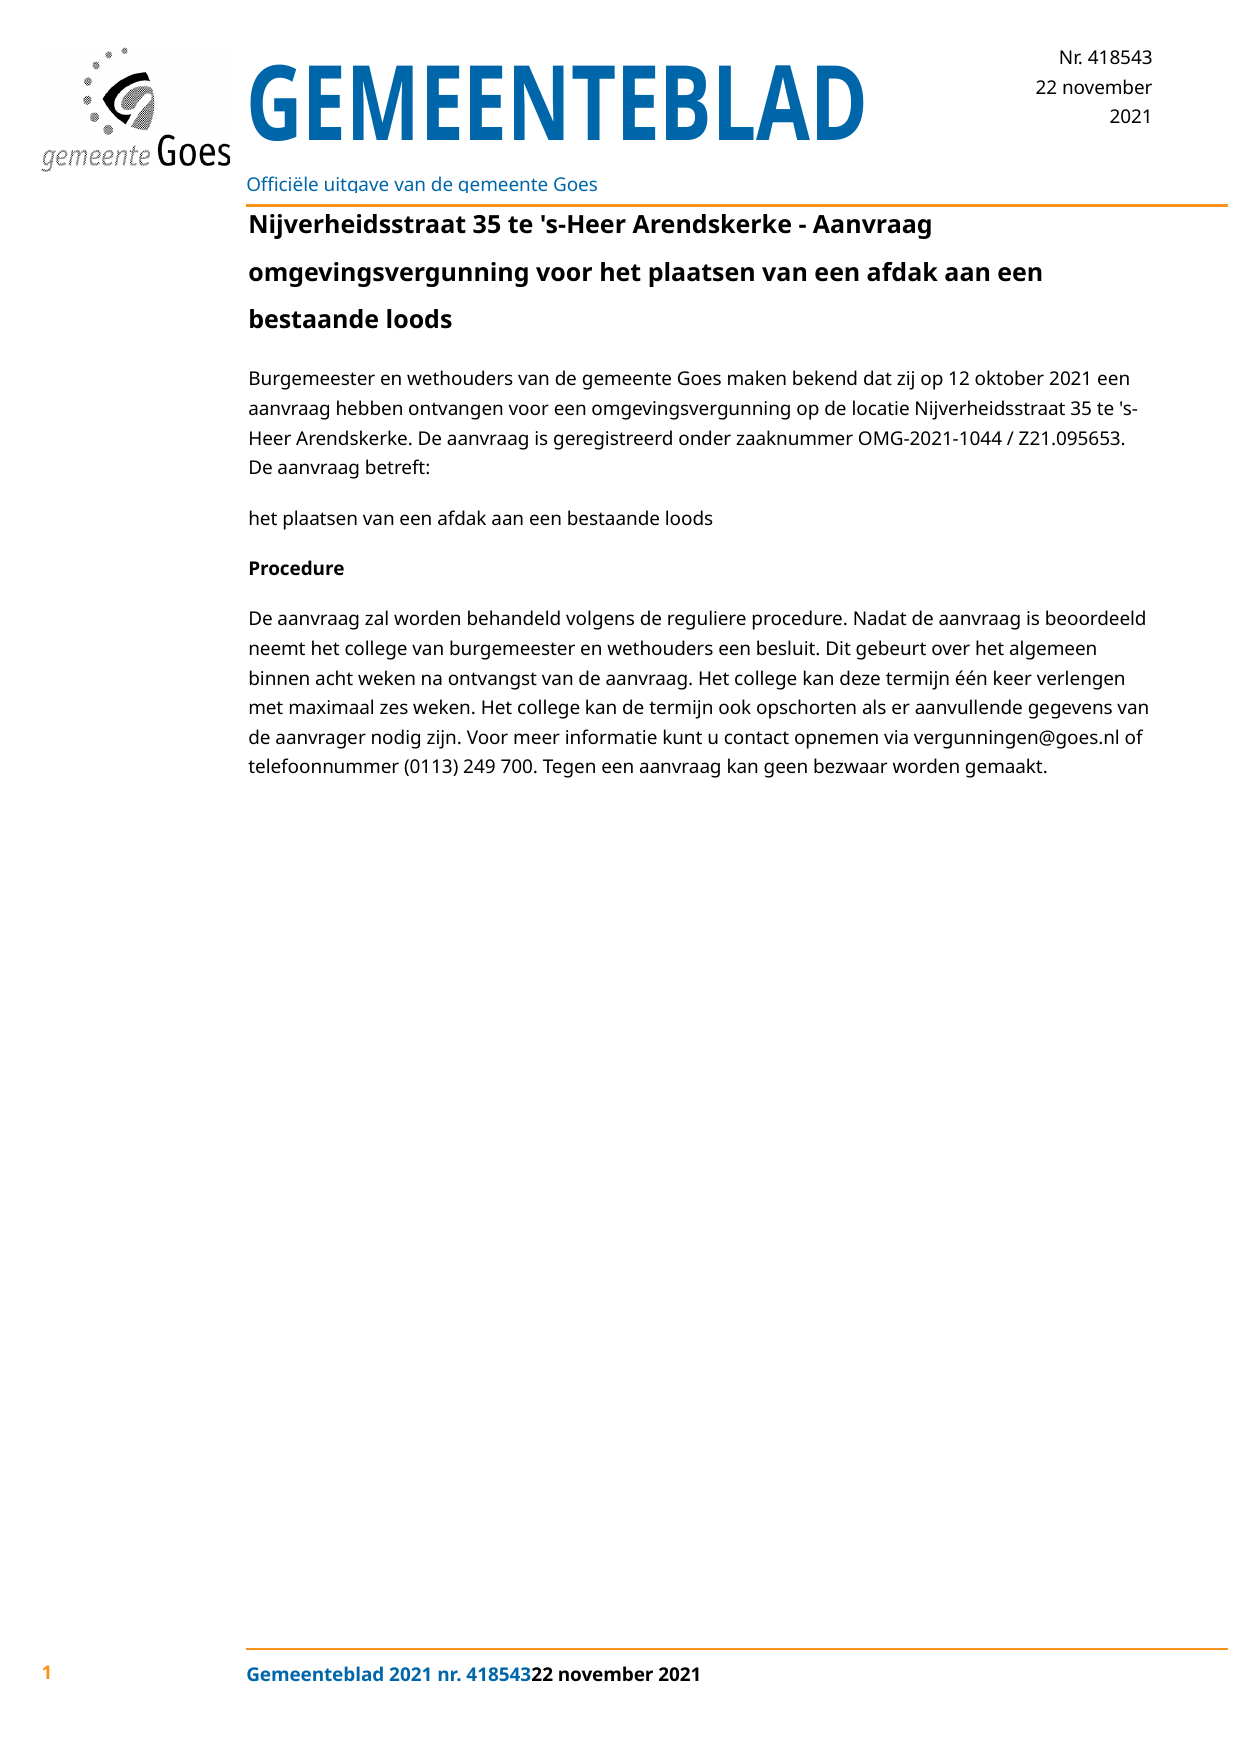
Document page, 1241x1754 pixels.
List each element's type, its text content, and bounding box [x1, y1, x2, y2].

text Nijverheidsstraat 35 te 's-Heer Arendskerke - Aanvraag omgevingsvergunning voor het plaatsen van een afdak aan een bestaande loods [248, 207, 1152, 336]
text het plaatsen van een afdak aan een bestaande loods [248, 505, 1152, 530]
text De aanvraag zal worden behandeld volgens de reguliere procedure. Nadat de aanvraag is beoordeeld neemt het college van burgemeester en wethouders een besluit. Dit gebeurt over het algemeen binnen acht weken na ontvangst van de aanvraag. Het college kan deze termijn één keer verlengen met maximaal zes weken. Het college kan de termijn ook opschorten als er aanvullende gegevens van de aanvrager nodig zijn. Voor meer informatie kunt u contact opnemen via vergunningen@goes.nl of telefoonnummer (0113) 249 700. Tegen een aanvraag kan geen bezwaar worden gemaakt. [248, 606, 1152, 779]
text Procedure [248, 555, 1152, 581]
picture [41, 47, 231, 172]
text Burgemeester en wethouders van de gemeente Goes maken bekend dat zij op 12 oktober 2021 een aanvraag hebben ontvangen voor een omgevingsvergunning op de locatie Nijverheidsstraat 35 te 's-Heer Arendskerke. De aanvraag is geregistreerd onder zaaknummer OMG-2021-1044 / Z21.095653. De aanvraag betreft: [248, 366, 1152, 480]
